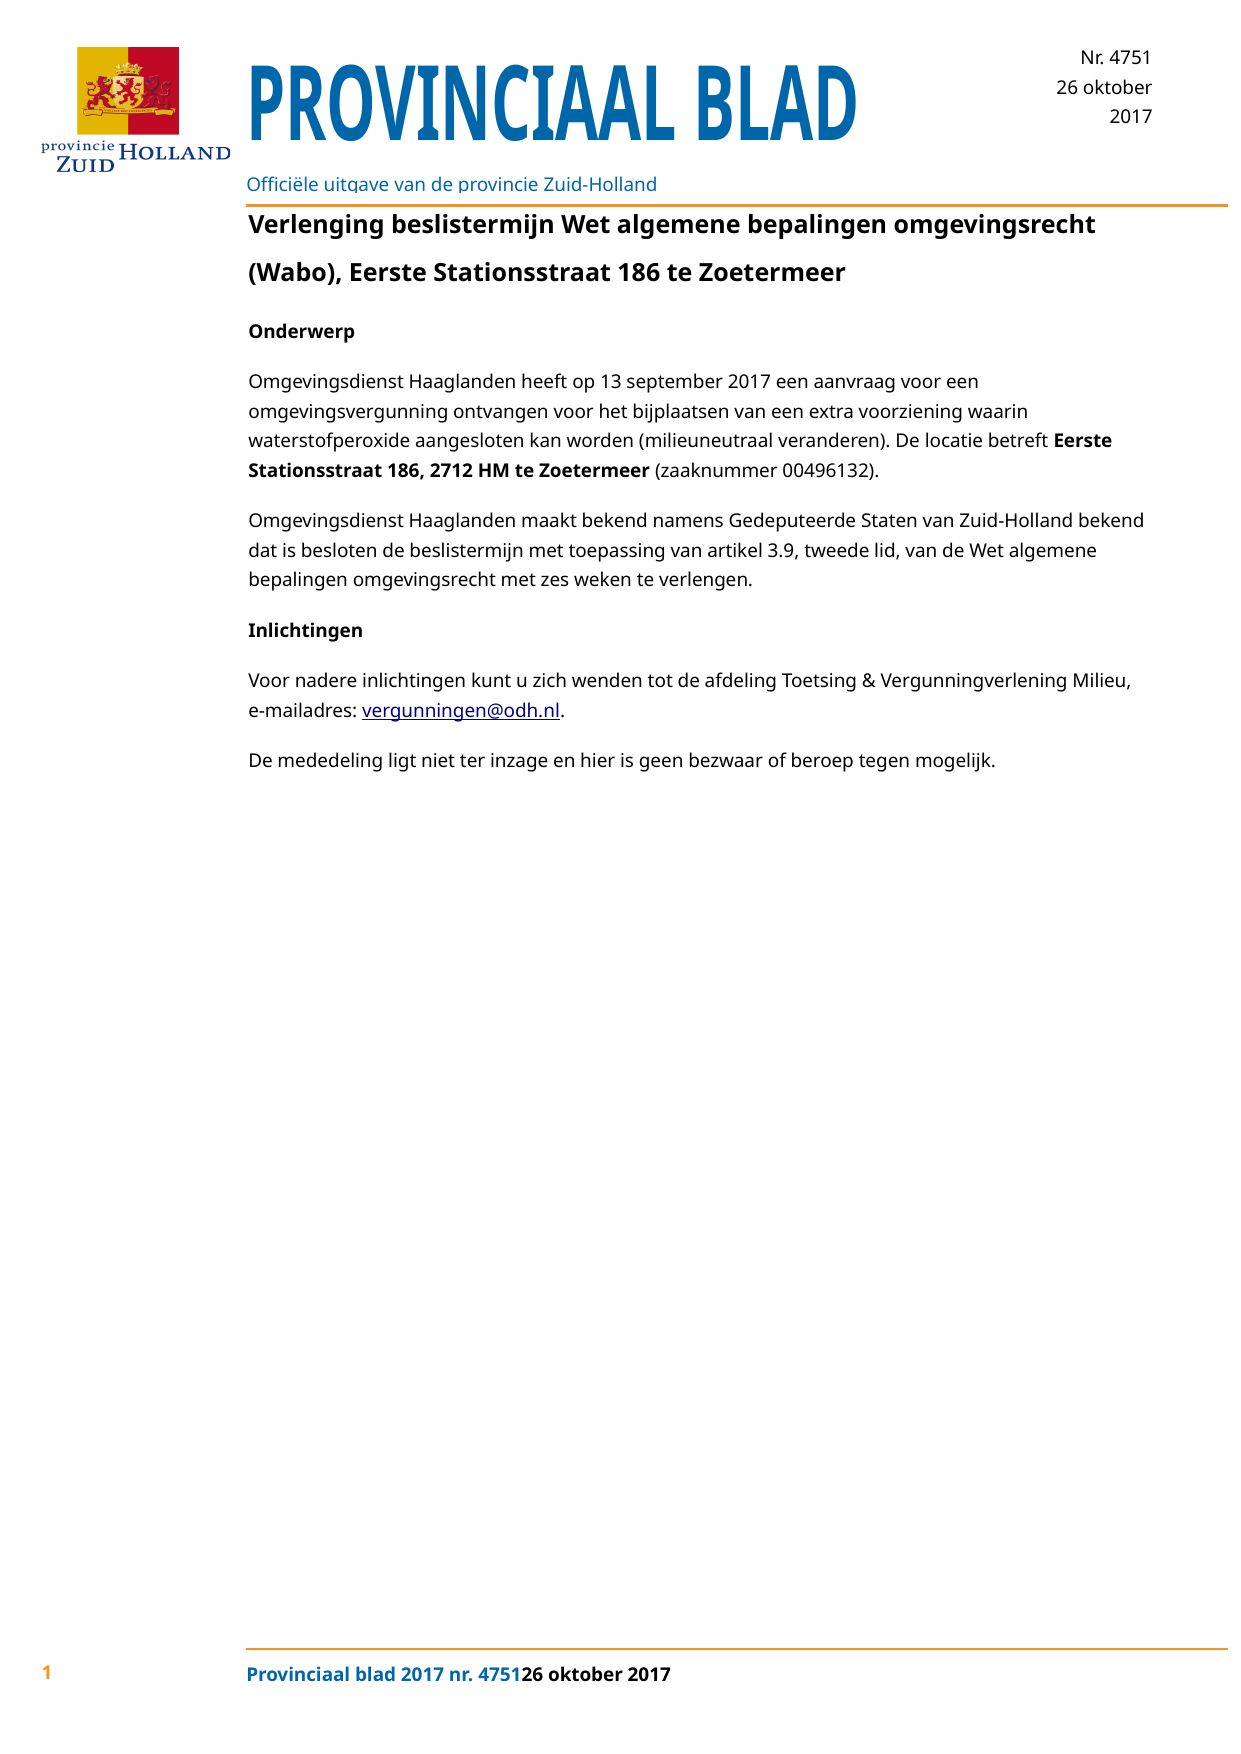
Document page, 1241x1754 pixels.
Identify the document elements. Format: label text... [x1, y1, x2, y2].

text De mededeling ligt niet ter inzage en hier is geen bezwaar of beroep tegen mogelijk. [248, 747, 1152, 773]
text Inlichtingen [248, 617, 1152, 643]
picture [41, 47, 231, 172]
text Voor nadere inlichtingen kunt u zich wenden tot de afdeling Toetsing & Vergunningverlening Milieu, e-mailadres: vergunningen@odh.nl. [248, 667, 1152, 723]
text Onderwerp [248, 318, 1152, 344]
text Omgevingsdienst Haaglanden maakt bekend namens Gedeputeerde Staten van Zuid-Holland bekend dat is besloten de beslistermijn met toepassing van artikel 3.9, tweede lid, van de Wet algemene bepalingen omgevingsrecht met zes weken te verlengen. [248, 507, 1152, 592]
text Omgevingsdienst Haaglanden heeft op 13 september 2017 een aanvraag voor een omgevingsvergunning ontvangen voor het bijplaatsen van een extra voorziening waarin waterstofperoxide aangesloten kan worden (milieuneutraal veranderen). De locatie betreft Eerste Stationsstraat 186, 2712 HM te Zoetermeer (zaaknummer 00496132). [248, 368, 1152, 483]
text Verlenging beslistermijn Wet algemene bepalingen omgevingsrecht (Wabo), Eerste Stationsstraat 186 te Zoetermeer [248, 207, 1152, 288]
